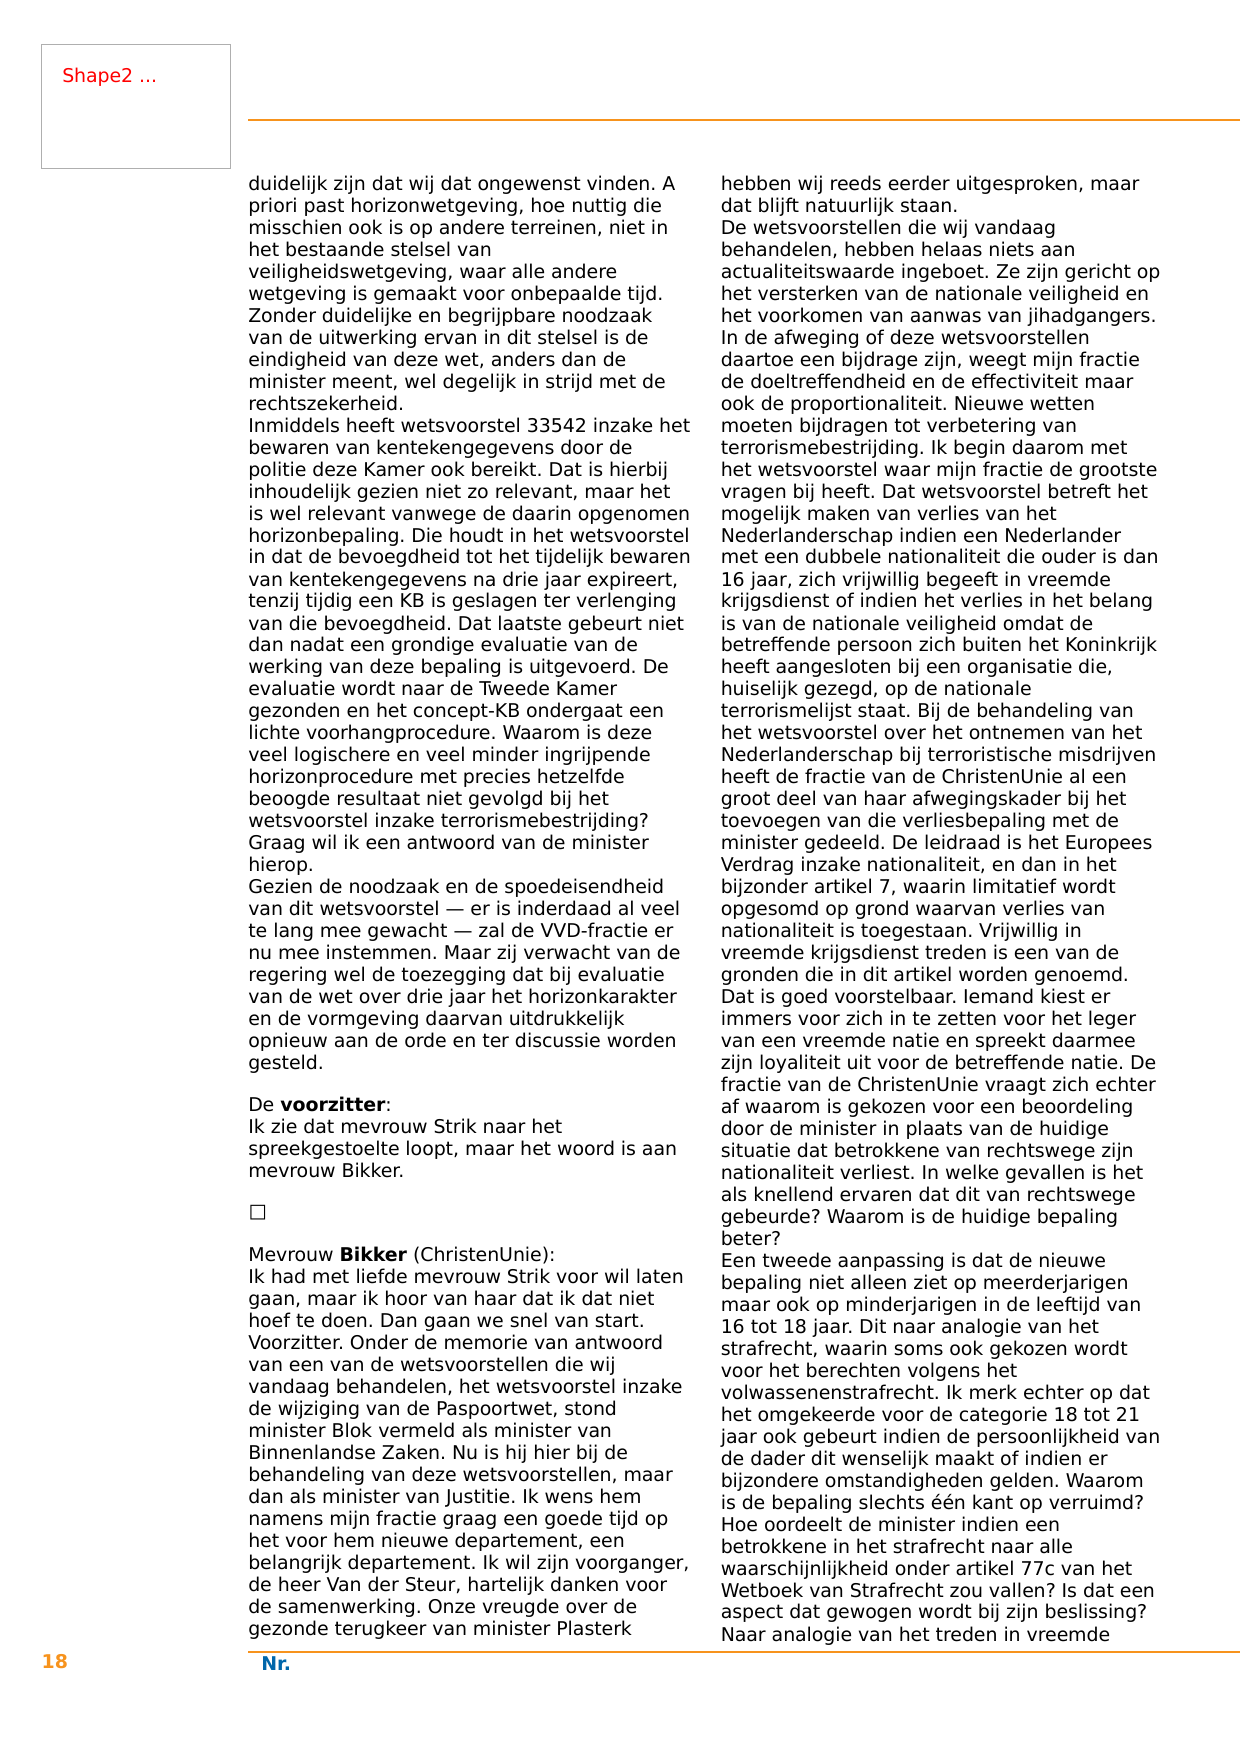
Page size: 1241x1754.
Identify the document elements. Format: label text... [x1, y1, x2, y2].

text ⬜ [248, 1202, 691, 1224]
text Gezien de noodzaak en de spoedeisendheid van dit wetsvoorstel — er is inderdaad al veel te lang mee gewacht — zal de VVD-fractie er nu mee instemmen. Maar zij verwacht van de regering wel de toezegging dat bij evaluatie van de wet over drie jaar het horizonkarakter en de vormgeving daarvan uitdrukkelijk opnieuw aan de orde en ter discussie worden gesteld. [248, 876, 691, 1074]
text Ik zie dat mevrouw Strik naar het spreekgestoelte loopt, maar het woord is aan mevrouw Bikker. [248, 1116, 691, 1182]
text Ik had met liefde mevrouw Strik voor wil laten gaan, maar ik hoor van haar dat ik dat niet hoef te doen. Dan gaan we snel van start. [248, 1266, 691, 1332]
text duidelijk zijn dat wij dat ongewenst vinden. A priori past horizonwetgeving, hoe nuttig die misschien ook is op andere terreinen, niet in het bestaande stelsel van veiligheidswetgeving, waar alle andere wetgeving is gemaakt voor onbepaalde tijd. Zonder duidelijke en begrijpbare noodzaak van de uitwerking ervan in dit stelsel is de eindigheid van deze wet, anders dan de minister meent, wel degelijk in strijd met de rechtszekerheid. [248, 173, 691, 414]
text De wetsvoorstellen die wij vandaag behandelen, hebben helaas niets aan actualiteitswaarde ingeboet. Ze zijn gericht op het versterken van de nationale veiligheid en het voorkomen van aanwas van jihadgangers. In de afweging of deze wetsvoorstellen daartoe een bijdrage zijn, weegt mijn fractie de doeltreffendheid en de effectiviteit maar ook de proportionaliteit. Nieuwe wetten moeten bijdragen tot verbetering van terrorismebestrijding. Ik begin daarom met het wetsvoorstel waar mijn fractie de grootste vragen bij heeft. Dat wetsvoorstel betreft het mogelijk maken van verlies van het Nederlanderschap indien een Nederlander met een dubbele nationaliteit die ouder is dan 16 jaar, zich vrijwillig begeeft in vreemde krijgsdienst of indien het verlies in het belang is van de nationale veiligheid omdat de betreffende persoon zich buiten het Koninkrijk heeft aangesloten bij een organisatie die, huiselijk gezegd, op de nationale terrorismelijst staat. Bij de behandeling van het wetsvoorstel over het ontnemen van het Nederlanderschap bij terroristische misdrijven heeft de fractie van de ChristenUnie al een groot deel van haar afwegingskader bij het toevoegen van die verliesbepaling met de minister gedeeld. De leidraad is het Europees Verdrag inzake nationaliteit, en dan in het bijzonder artikel 7, waarin limitatief wordt opgesomd op grond waarvan verlies van nationaliteit is toegestaan. Vrijwillig in vreemde krijgsdienst treden is een van de gronden die in dit artikel worden genoemd. Dat is goed voorstelbaar. Iemand kiest er immers voor zich in te zetten voor het leger van een vreemde natie en spreekt daarmee zijn loyaliteit uit voor de betreffende natie. De fractie van de ChristenUnie vraagt zich echter af waarom is gekozen voor een beoordeling door de minister in plaats van de huidige situatie dat betrokkene van rechtswege zijn nationaliteit verliest. In welke gevallen is het als knellend ervaren dat dit van rechtswege gebeurde? Waarom is de huidige bepaling beter? [721, 217, 1163, 1250]
text Mevrouw Bikker (ChristenUnie): [248, 1244, 691, 1266]
text Naar analogie van het treden in vreemde [721, 1623, 1163, 1645]
text hebben wij reeds eerder uitgesproken, maar dat blijft natuurlijk staan. [721, 173, 1163, 217]
text De voorzitter: [248, 1094, 691, 1116]
text Een tweede aanpassing is dat de nieuwe bepaling niet alleen ziet op meerderjarigen maar ook op minderjarigen in de leeftijd van 16 tot 18 jaar. Dit naar analogie van het strafrecht, waarin soms ook gekozen wordt voor het berechten volgens het volwassenenstrafrecht. Ik merk echter op dat het omgekeerde voor de categorie 18 tot 21 jaar ook gebeurt indien de persoonlijkheid van de dader dit wenselijk maakt of indien er bijzondere omstandigheden gelden. Waarom is de bepaling slechts één kant op verruimd? Hoe oordeelt de minister indien een betrokkene in het strafrecht naar alle waarschijnlijkheid onder artikel 77c van het Wetboek van Strafrecht zou vallen? Is dat een aspect dat gewogen wordt bij zijn beslissing? [721, 1250, 1163, 1623]
text Inmiddels heeft wetsvoorstel 33542 inzake het bewaren van kentekengegevens door de politie deze Kamer ook bereikt. Dat is hierbij inhoudelijk gezien niet zo relevant, maar het is wel relevant vanwege de daarin opgenomen horizonbepaling. Die houdt in het wetsvoorstel in dat de bevoegdheid tot het tijdelijk bewaren van kentekengegevens na drie jaar expireert, tenzij tijdig een KB is geslagen ter verlenging van die bevoegdheid. Dat laatste gebeurt niet dan nadat een grondige evaluatie van de werking van deze bepaling is uitgevoerd. De evaluatie wordt naar de Tweede Kamer gezonden en het concept-KB ondergaat een lichte voorhangprocedure. Waarom is deze veel logischere en veel minder ingrijpende horizonprocedure met precies hetzelfde beoogde resultaat niet gevolgd bij het wetsvoorstel inzake terrorismebestrijding? Graag wil ik een antwoord van de minister hierop. [248, 414, 691, 876]
text Voorzitter. Onder de memorie van antwoord van een van de wetsvoorstellen die wij vandaag behandelen, het wetsvoorstel inzake de wijziging van de Paspoortwet, stond minister Blok vermeld als minister van Binnenlandse Zaken. Nu is hij hier bij de behandeling van deze wetsvoorstellen, maar dan als minister van Justitie. Ik wens hem namens mijn fractie graag een goede tijd op het voor hem nieuwe departement, een belangrijk departement. Ik wil zijn voorganger, de heer Van der Steur, hartelijk danken voor de samenwerking. Onze vreugde over de gezonde terugkeer van minister Plasterk [248, 1332, 691, 1639]
